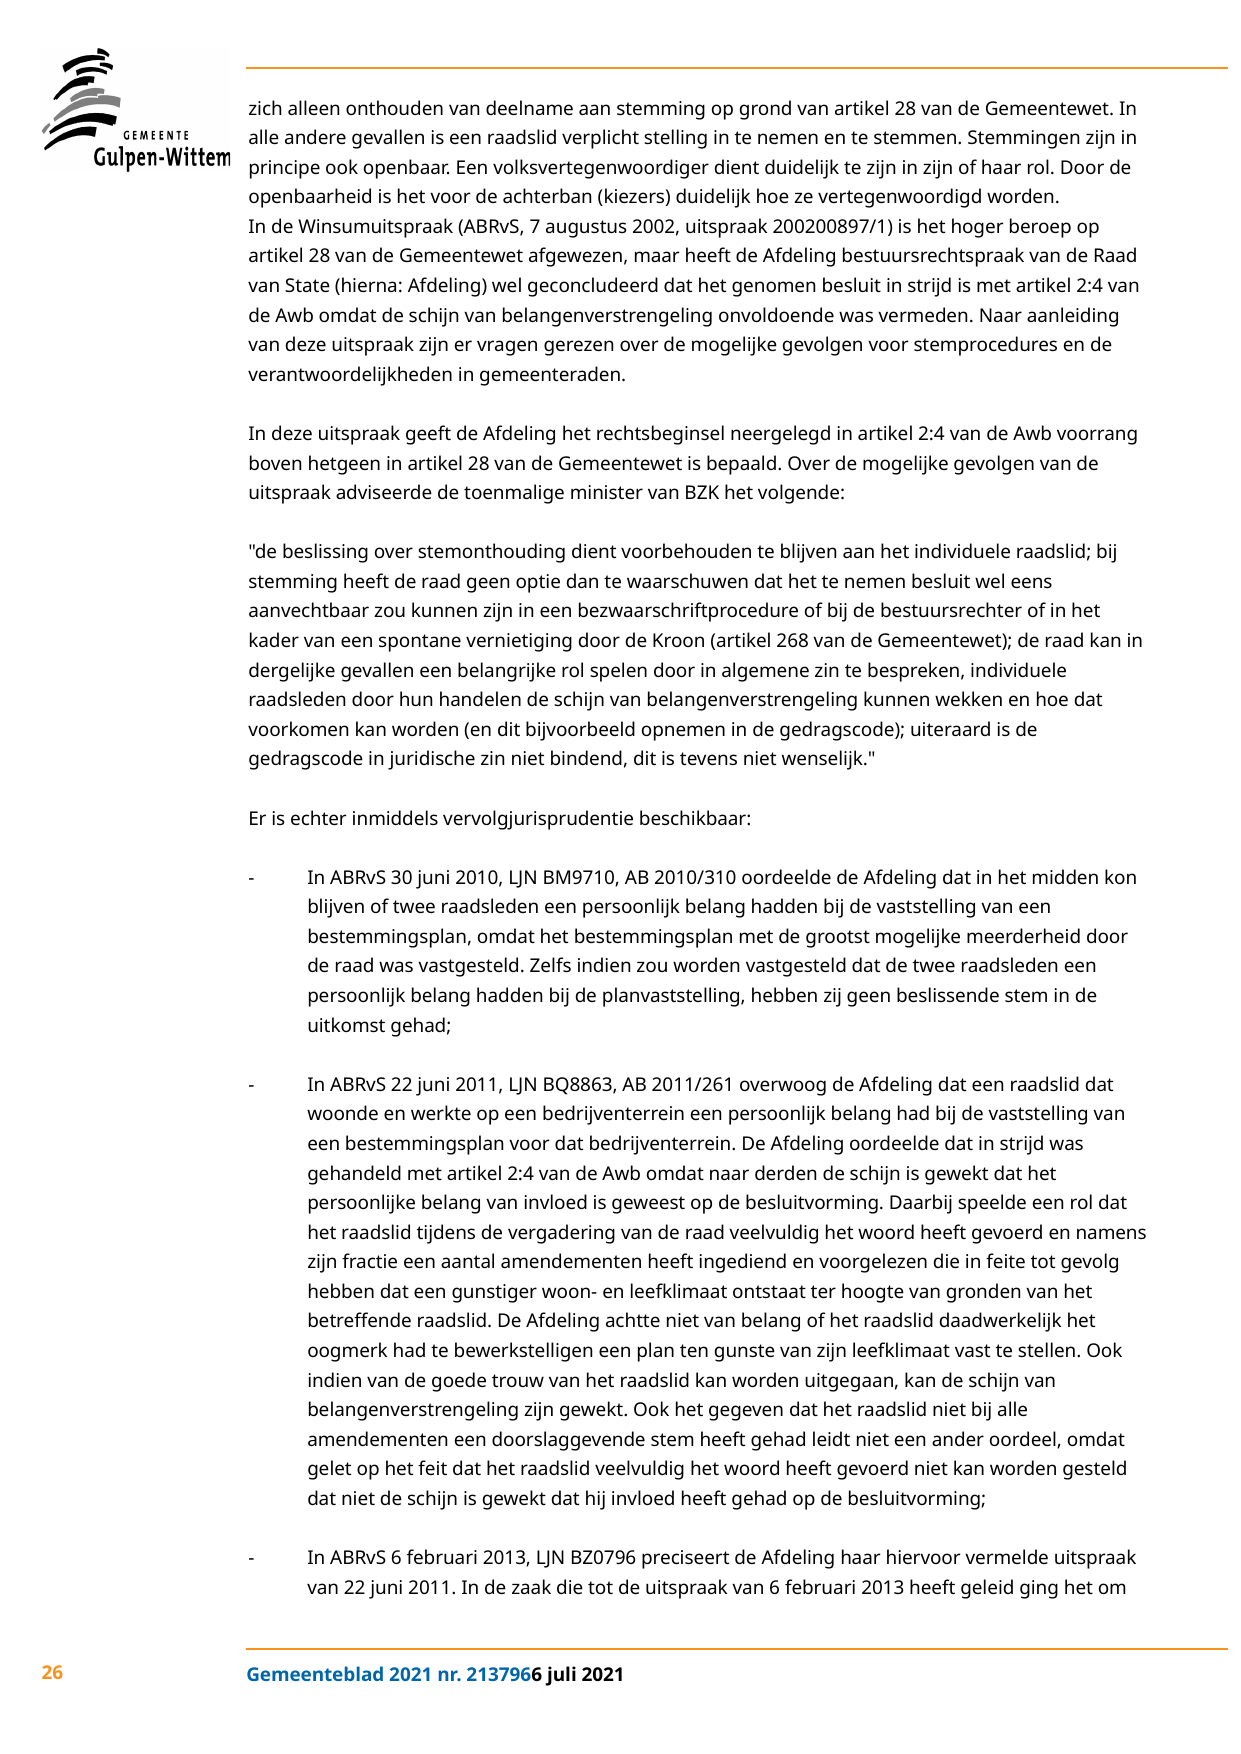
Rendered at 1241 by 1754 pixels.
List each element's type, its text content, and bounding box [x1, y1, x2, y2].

text In deze uitspraak geeft de Afdeling het rechtsbeginsel neergelegd in artikel 2:4 van de Awb voorrang boven hetgeen in artikel 28 van de Gemeentewet is bepaald. Over de mogelijke gevolgen van de uitspraak adviseerde de toenmalige minister van BZK het volgende: [248, 420, 1152, 505]
text "de beslissing over stemonthouding dient voorbehouden te blijven aan het individuele raadslid; bij stemming heeft de raad geen optie dan te waarschuwen dat het te nemen besluit wel eens aanvechtbaar zou kunnen zijn in een bezwaarschriftprocedure of bij de bestuursrechter of in het kader van een spontane vernietiging door de Kroon (artikel 268 van de Gemeentewet); de raad kan in dergelijke gevallen een belangrijke rol spelen door in algemene zin te bespreken, individuele raadsleden door hun handelen de schijn van belangenverstrengeling kunnen wekken en hoe dat voorkomen kan worden (en dit bijvoorbeeld opnemen in de gedragscode); uiteraard is de gedragscode in juridische zin niet bindend, dit is tevens niet wenselijk." [248, 538, 1152, 771]
list In ABRvS 6 februari 2013, LJN BZ0796 preciseert de Afdeling haar hiervoor vermelde uitspraak van 22 juni 2011. In de zaak die tot de uitspraak van 6 februari 2013 heeft geleid ging het om [248, 1544, 1152, 1600]
text In de Winsumuitspraak (ABRvS, 7 augustus 2002, uitspraak 200200897/1) is het hoger beroep op artikel 28 van de Gemeentewet afgewezen, maar heeft de Afdeling bestuursrechtspraak van de Raad van State (hierna: Afdeling) wel geconcludeerd dat het genomen besluit in strijd is met artikel 2:4 van de Awb omdat de schijn van belangenverstrengeling onvoldoende was vermeden. Naar aanleiding van deze uitspraak zijn er vragen gerezen over de mogelijke gevolgen voor stemprocedures en de verantwoordelijkheden in gemeenteraden. [248, 213, 1152, 387]
list In ABRvS 22 juni 2011, LJN BQ8863, AB 2011/261 overwoog de Afdeling dat een raadslid dat woonde en werkte op een bedrijventerrein een persoonlijk belang had bij de vaststelling van een bestemmingsplan voor dat bedrijventerrein. De Afdeling oordeelde dat in strijd was gehandeld met artikel 2:4 van de Awb omdat naar derden de schijn is gewekt dat het persoonlijke belang van invloed is geweest op de besluitvorming. Daarbij speelde een rol dat het raadslid tijdens de vergadering van de raad veelvuldig het woord heeft gevoerd en namens zijn fractie een aantal amendementen heeft ingediend en voorgelezen die in feite tot gevolg hebben dat een gunstiger woon- en leefklimaat ontstaat ter hoogte van gronden van het betreffende raadslid. De Afdeling achtte niet van belang of het raadslid daadwerkelijk het oogmerk had te bewerkstelligen een plan ten gunste van zijn leefklimaat vast te stellen. Ook indien van de goede trouw van het raadslid kan worden uitgegaan, kan de schijn van belangenverstrengeling zijn gewekt. Ook het gegeven dat het raadslid niet bij alle amendementen een doorslaggevende stem heeft gehad leidt niet een ander oordeel, omdat gelet op het feit dat het raadslid veelvuldig het woord heeft gevoerd niet kan worden gesteld dat niet de schijn is gewekt dat hij invloed heeft gehad op de besluitvorming; [248, 1071, 1152, 1511]
text Er is echter inmiddels vervolgjurisprudentie beschikbaar: [248, 805, 1152, 831]
picture [41, 47, 231, 172]
list In ABRvS 30 juni 2010, LJN BM9710, AB 2010/310 oordeelde de Afdeling dat in het midden kon blijven of twee raadsleden een persoonlijk belang hadden bij de vaststelling van een bestemmingsplan, omdat het bestemmingsplan met de grootst mogelijke meerderheid door de raad was vastgesteld. Zelfs indien zou worden vastgesteld dat de twee raadsleden een persoonlijk belang hadden bij de planvaststelling, hebben zij geen beslissende stem in de uitkomst gehad; [248, 864, 1152, 1038]
text zich alleen onthouden van deelname aan stemming op grond van artikel 28 van de Gemeentewet. In alle andere gevallen is een raadslid verplicht stelling in te nemen en te stemmen. Stemmingen zijn in principe ook openbaar. Een volksvertegenwoordiger dient duidelijk te zijn in zijn of haar rol. Door de openbaarheid is het voor de achterban (kiezers) duidelijk hoe ze vertegenwoordigd worden. [248, 95, 1152, 209]
